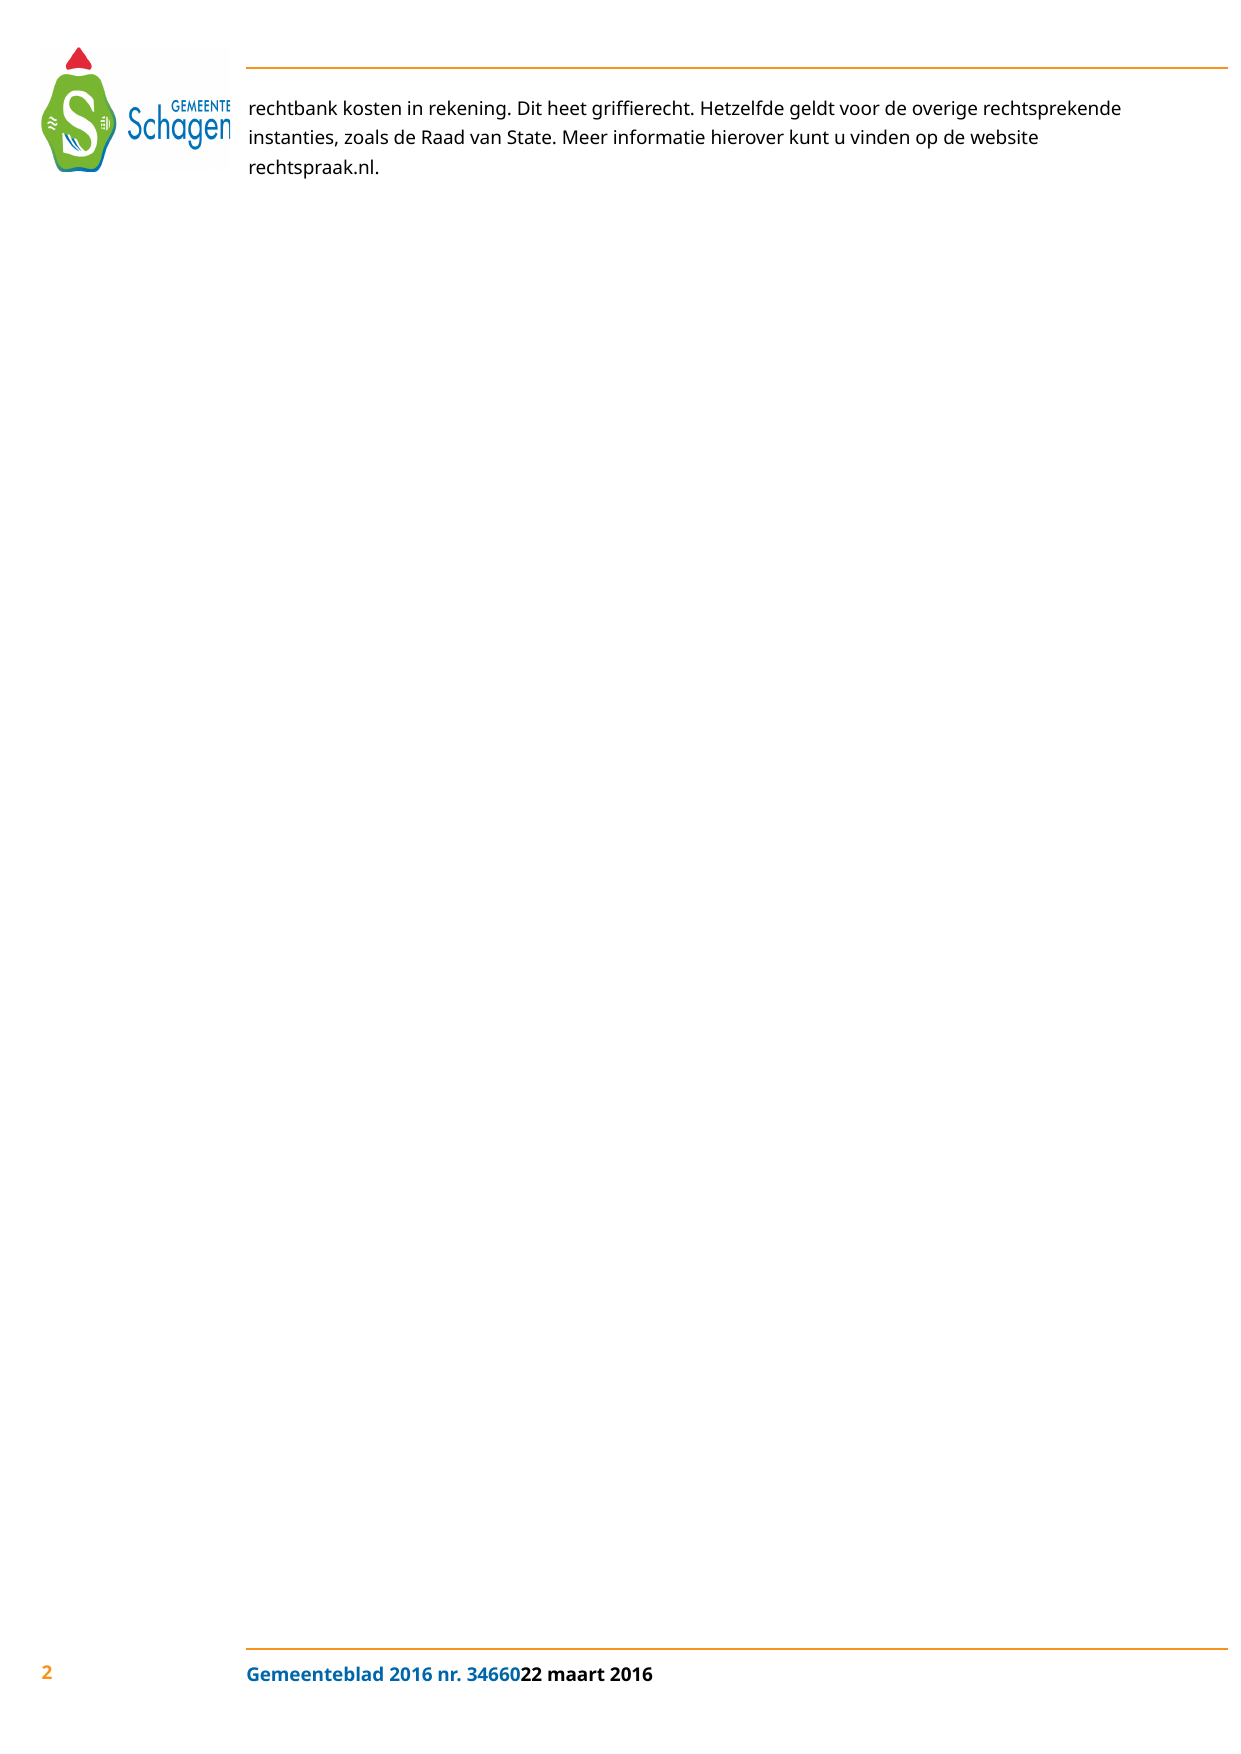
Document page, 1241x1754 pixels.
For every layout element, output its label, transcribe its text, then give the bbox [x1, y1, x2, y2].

text rechtbank kosten in rekening. Dit heet griffierecht. Hetzelfde geldt voor de overige rechtsprekende instanties, zoals de Raad van State. Meer informatie hierover kunt u vinden op de website rechtspraak.nl. [248, 95, 1152, 180]
picture [41, 47, 231, 172]
